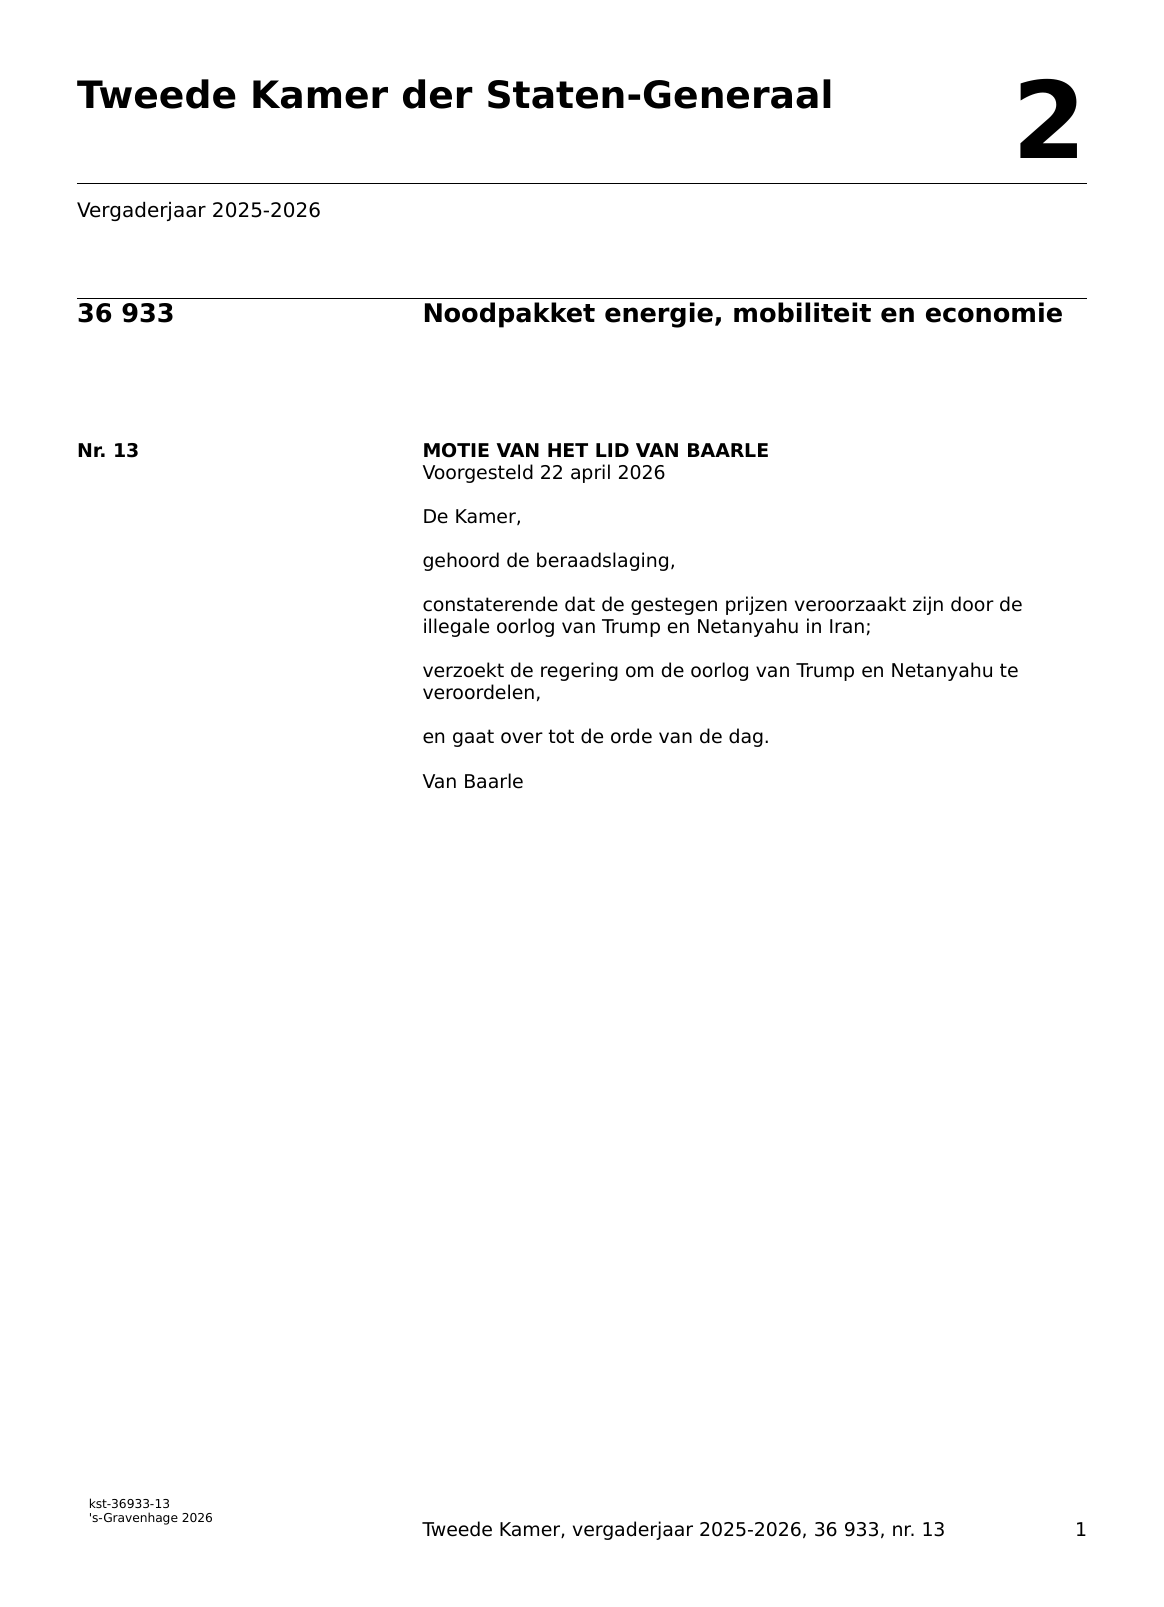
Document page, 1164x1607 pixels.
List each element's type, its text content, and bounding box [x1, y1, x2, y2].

text constaterende dat de gestegen prijzen veroorzaakt zijn door de illegale oorlog van Trump en Netanyahu in Iran; [422, 594, 1087, 638]
table_cell Vergaderjaar 2025-2026 [77, 184, 1087, 298]
text Voorgesteld 22 april 2026 [422, 462, 1087, 484]
text gehoord de beraadslaging, [422, 550, 1087, 572]
table_header Tweede Kamer der Staten-Generaal [77, 59, 886, 183]
text Van Baarle [422, 771, 1087, 793]
subtitle 36 933 Noodpakket energie, mobiliteit en economie [77, 299, 1087, 329]
text en gaat over tot de orde van de dag. [422, 726, 1087, 748]
table_header 2 [886, 59, 1087, 183]
text De Kamer, [422, 506, 1087, 528]
text kst-36933-13 [88, 1497, 323, 1511]
text 's-Gravenhage 2026 [88, 1511, 323, 1525]
subtitle Nr. 13 MOTIE VAN HET LID VAN BAARLE [77, 440, 1087, 462]
text verzoekt de regering om de oorlog van Trump en Netanyahu te veroordelen, [422, 660, 1087, 704]
